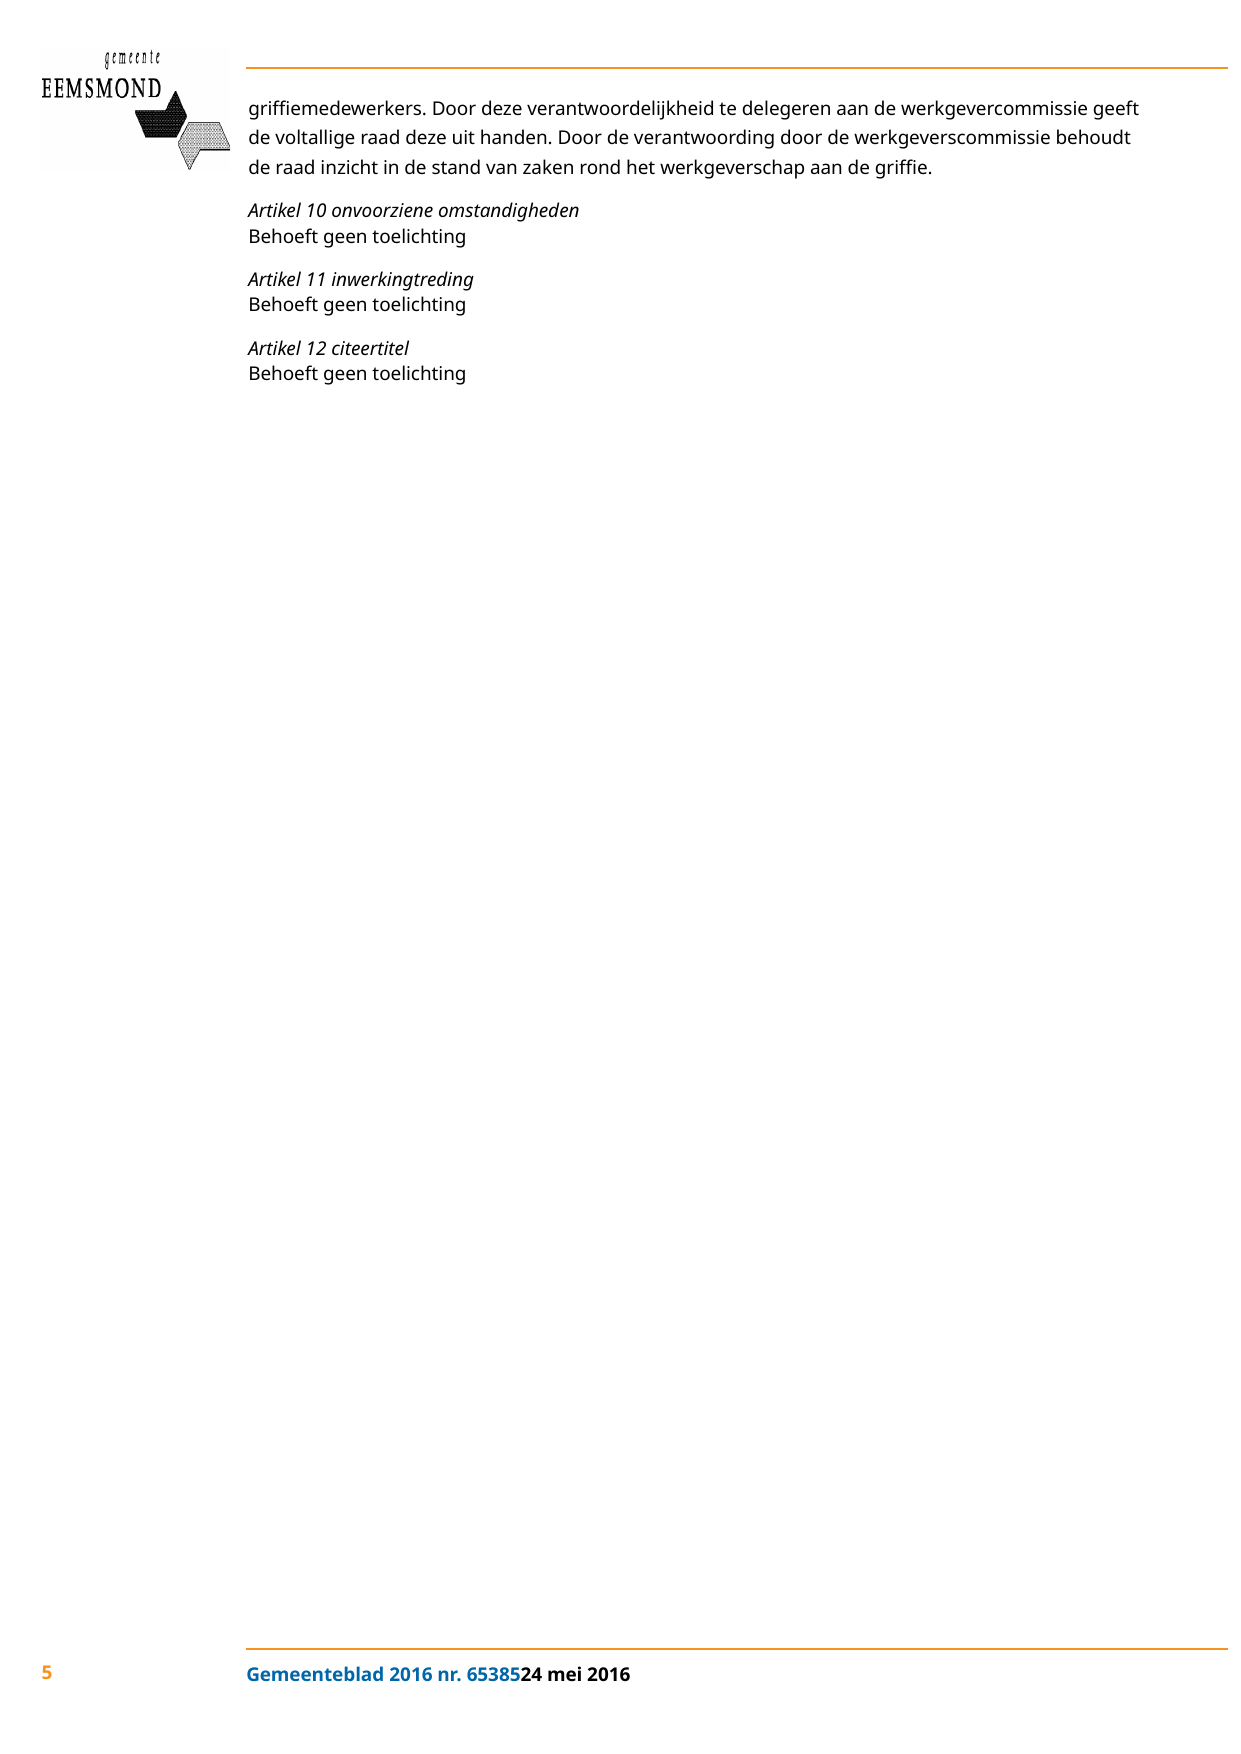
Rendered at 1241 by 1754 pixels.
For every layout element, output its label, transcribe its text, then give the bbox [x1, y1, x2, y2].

text Artikel 10 onvoorziene omstandigheden [248, 197, 1152, 223]
text Artikel 11 inwerkingtreding [248, 266, 1152, 292]
text Behoeft geen toelichting [248, 223, 1152, 248]
text Artikel 12 citeertitel [248, 335, 1152, 361]
text Behoeft geen toelichting [248, 292, 1152, 317]
text griffiemedewerkers. Door deze verantwoordelijkheid te delegeren aan de werkgevercommissie geeft de voltallige raad deze uit handen. Door de verantwoording door de werkgeverscommissie behoudt de raad inzicht in de stand van zaken rond het werkgeverschap aan de griffie. [248, 95, 1152, 180]
text Behoeft geen toelichting [248, 361, 1152, 386]
picture [41, 47, 231, 172]
